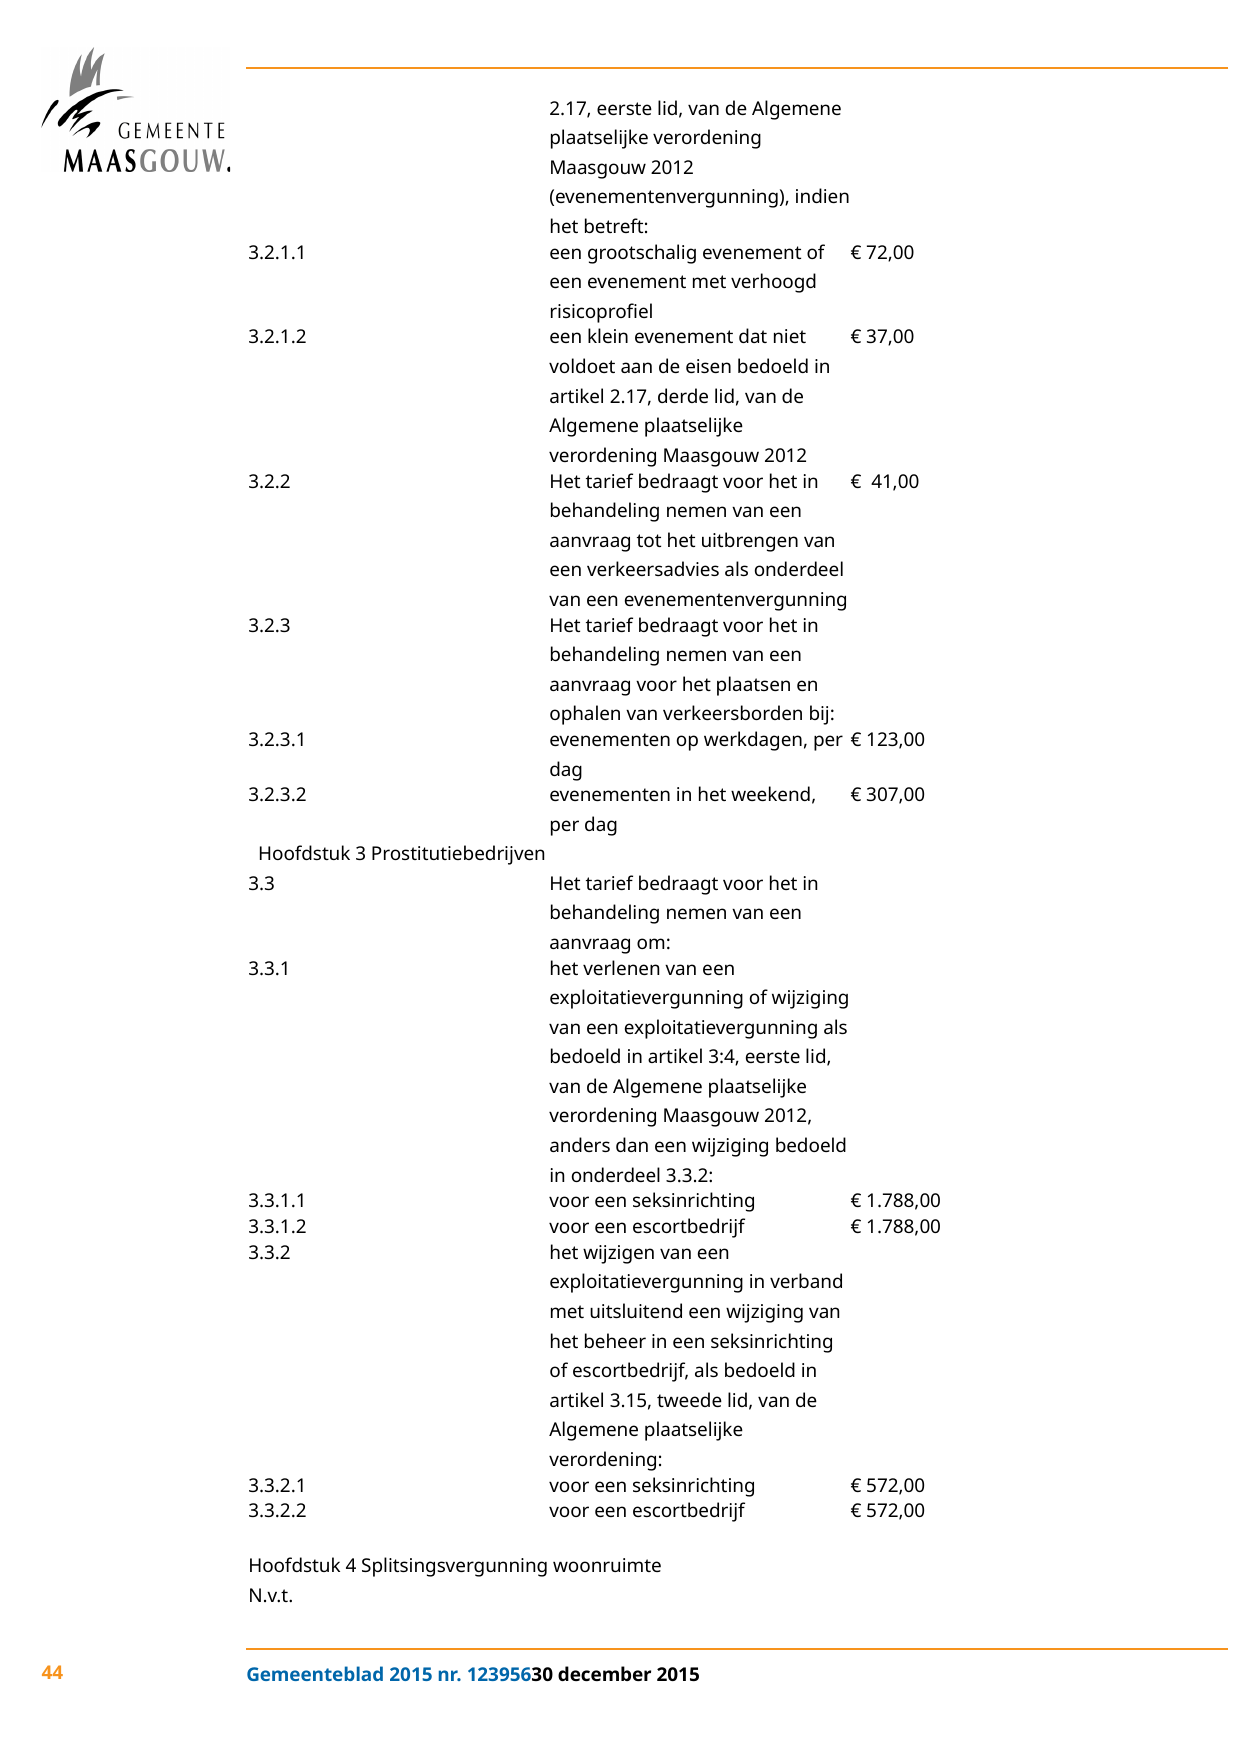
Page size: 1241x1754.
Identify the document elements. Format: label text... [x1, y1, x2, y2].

table_cell voor een escortbedrijf [549, 1498, 850, 1523]
table_cell het wijzigen van een exploitatievergunning in verband met uitsluitend een wijziging van het beheer in een seksinrichting of escortbedrijf, als bedoeld in artikel 3.15, tweede lid, van de Algemene plaatselijke verordening: [549, 1239, 850, 1472]
table_cell 3.2.3.1 [248, 726, 549, 782]
table_cell € 72,00 [850, 239, 1152, 324]
table_cell evenementen op werkdagen, per dag [549, 726, 850, 782]
text N.v.t. [248, 1582, 1152, 1608]
text Hoofdstuk 4 Splitsingsvergunning woonruimte [248, 1552, 1152, 1578]
table_cell 3.2.3.2 [248, 782, 549, 837]
table_header 3.3 [248, 870, 549, 955]
table_cell € 41,00 [850, 468, 1152, 612]
table_cell 3.3.1 [248, 955, 549, 1188]
picture [41, 47, 231, 172]
table_cell [850, 612, 1152, 726]
text Hoofdstuk 3 Prostitutiebedrijven [248, 840, 1152, 866]
table_cell voor een seksinrichting [549, 1188, 850, 1213]
table_cell € 307,00 [850, 782, 1152, 837]
table_cell een grootschalig evenement of een evenement met verhoogd risicoprofiel [549, 239, 850, 324]
table_cell 3.3.2.2 [248, 1498, 549, 1523]
table_cell € 123,00 [850, 726, 1152, 782]
table_cell € 1.788,00 [850, 1188, 1152, 1213]
table_cell € 572,00 [850, 1498, 1152, 1523]
table_cell [850, 1239, 1152, 1472]
table_cell 3.3.2 [248, 1239, 549, 1472]
table_cell een klein evenement dat niet voldoet aan de eisen bedoeld in artikel 2.17, derde lid, van de Algemene plaatselijke verordening Maasgouw 2012 [549, 324, 850, 468]
table_cell Het tarief bedraagt voor het in behandeling nemen van een aanvraag tot het uitbrengen van een verkeersadvies als onderdeel van een evenementenvergunning [549, 468, 850, 612]
table_cell [248, 1523, 549, 1549]
table_cell Het tarief bedraagt voor het in behandeling nemen van een aanvraag voor het plaatsen en ophalen van verkeersborden bij: [549, 612, 850, 726]
table_cell € 37,00 [850, 324, 1152, 468]
table_cell 3.2.1.1 [248, 239, 549, 324]
table_cell [549, 1523, 850, 1549]
table_cell [850, 1523, 1152, 1549]
table_cell evenementen in het weekend, per dag [549, 782, 850, 837]
table_cell 3.3.1.2 [248, 1213, 549, 1239]
table_cell het verlenen van een exploitatievergunning of wijziging van een exploitatievergunning als bedoeld in artikel 3:4, eerste lid, van de Algemene plaatselijke verordening Maasgouw 2012, anders dan een wijziging bedoeld in onderdeel 3.3.2: [549, 955, 850, 1188]
table_cell € 572,00 [850, 1472, 1152, 1498]
table_cell € 1.788,00 [850, 1213, 1152, 1239]
table_cell voor een seksinrichting [549, 1472, 850, 1498]
table_cell 3.2.1.2 [248, 324, 549, 468]
table_cell 3.3.1.1 [248, 1188, 549, 1213]
table_cell 3.3.2.1 [248, 1472, 549, 1498]
table_header [850, 870, 1152, 955]
table_header [850, 95, 1152, 239]
table_header 2.17, eerste lid, van de Algemene plaatselijke verordening Maasgouw 2012 (evenementenvergunning), indien het betreft: [549, 95, 850, 239]
table_cell voor een escortbedrijf [549, 1213, 850, 1239]
table_header [248, 95, 549, 239]
table_cell [850, 955, 1152, 1188]
table_header Het tarief bedraagt voor het in behandeling nemen van een aanvraag om: [549, 870, 850, 955]
table_cell 3.2.2 [248, 468, 549, 612]
table_cell 3.2.3 [248, 612, 549, 726]
